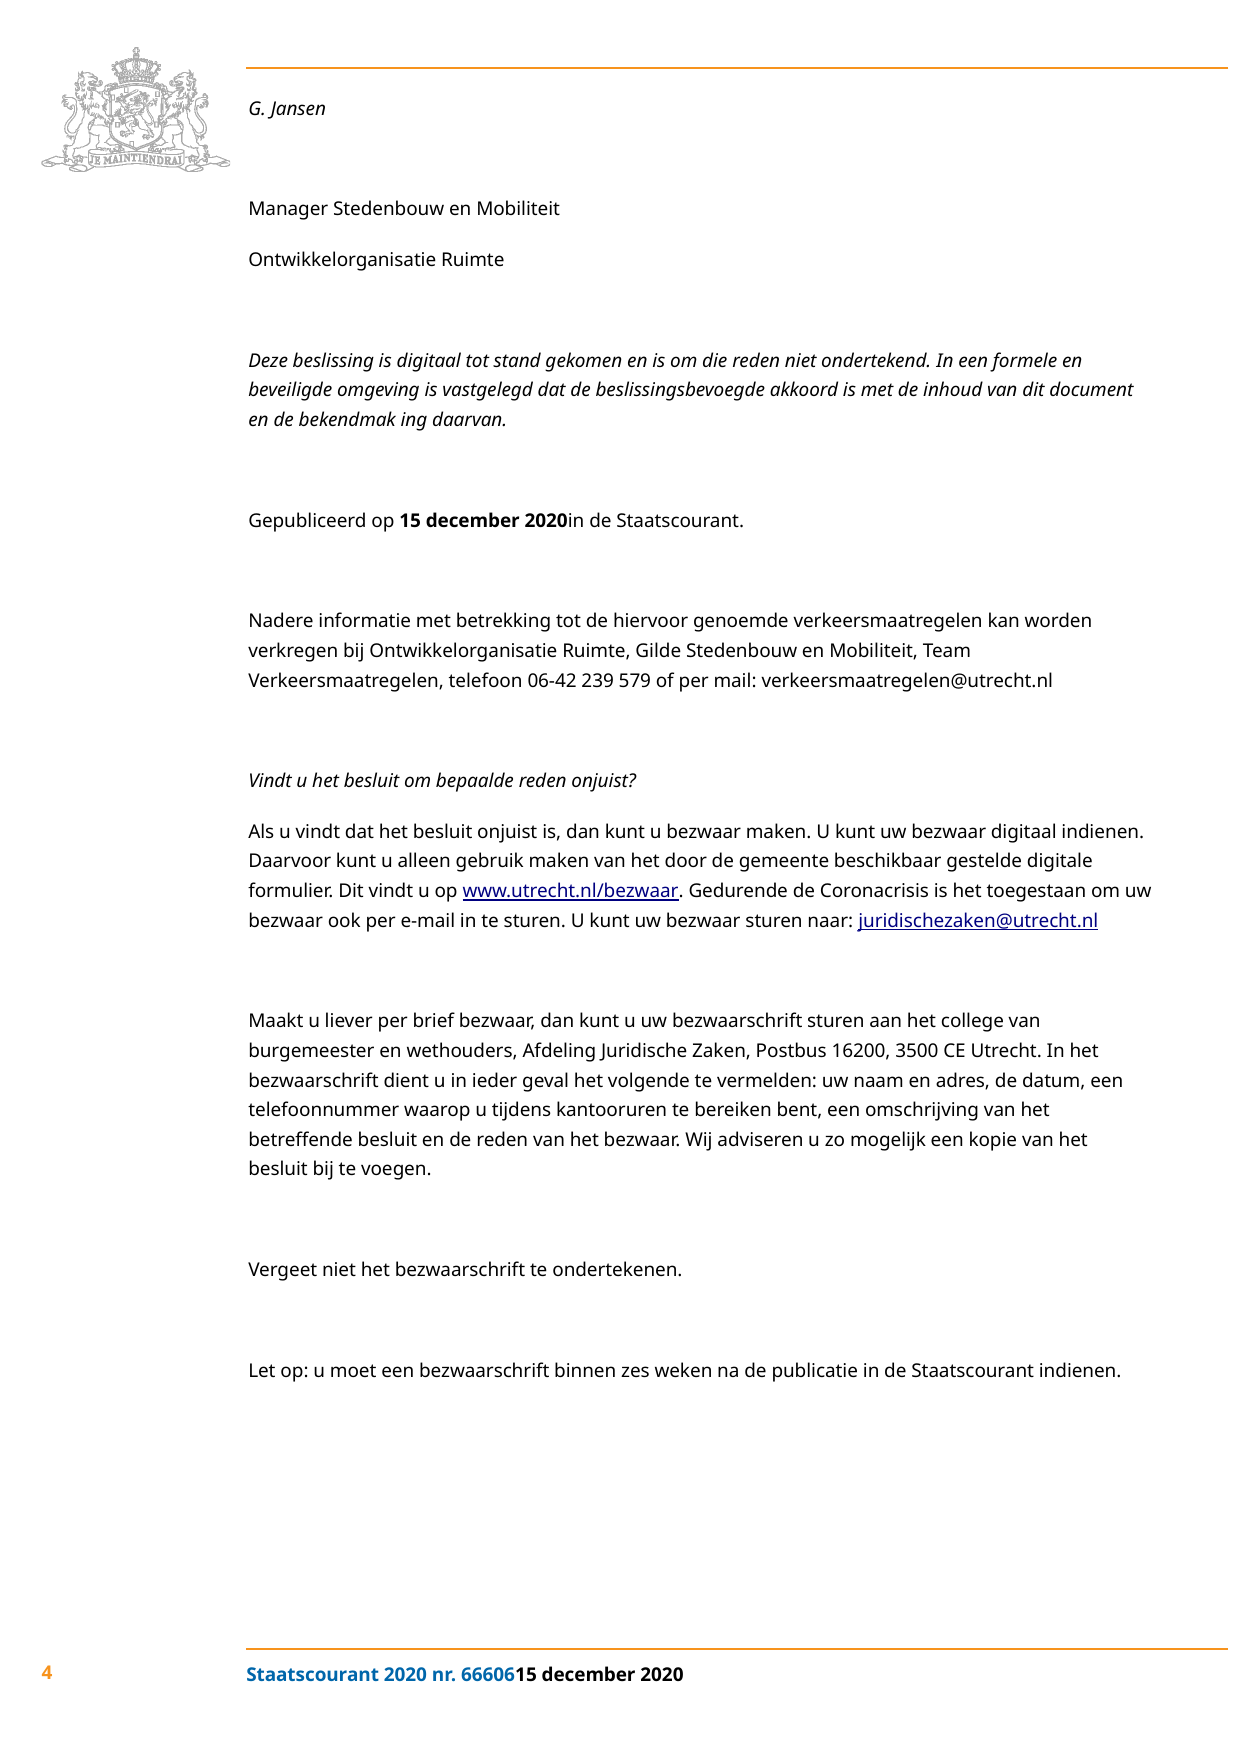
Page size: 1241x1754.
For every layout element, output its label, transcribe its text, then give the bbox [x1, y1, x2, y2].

text G. Jansen [248, 95, 1152, 121]
text Gepubliceerd op 15 december 2020in de Staatscourant. [248, 507, 1152, 533]
text Let op: u moet een bezwaarschrift binnen zes weken na de publicatie in de Staatscourant indienen. [248, 1357, 1152, 1383]
text Vergeet niet het bezwaarschrift te ondertekenen. [248, 1256, 1152, 1282]
text Deze beslissing is digitaal tot stand gekomen en is om die reden niet ondertekend. In een formele en beveiligde omgeving is vastgelegd dat de beslissingsbevoegde akkoord is met de inhoud van dit document en de bekendmak ing daarvan. [248, 347, 1152, 432]
text Ontwikkelorganisatie Ruimte [248, 246, 1152, 272]
text Vindt u het besluit om bepaalde reden onjuist? [248, 768, 1152, 793]
picture [41, 47, 231, 172]
text Maakt u liever per brief bezwaar, dan kunt u uw bezwaarschrift sturen aan het college van burgemeester en wethouders, Afdeling Juridische Zaken, Postbus 16200, 3500 CE Utrecht. In het bezwaarschrift dient u in ieder geval het volgende te vermelden: uw naam en adres, de datum, een telefoonnummer waarop u tijdens kantooruren te bereiken bent, een omschrijving van het betreffende besluit en de reden van het bezwaar. Wij adviseren u zo mogelijk een kopie van het besluit bij te voegen. [248, 1008, 1152, 1181]
text Als u vindt dat het besluit onjuist is, dan kunt u bezwaar maken. U kunt uw bezwaar digitaal indienen. Daarvoor kunt u alleen gebruik maken van het door de gemeente beschikbaar gestelde digitale formulier. Dit vindt u op www.utrecht.nl/bezwaar. Gedurende de Coronacrisis is het toegestaan om uw bezwaar ook per e-mail in te sturen. U kunt uw bezwaar sturen naar: juridischezaken@utrecht.nl [248, 818, 1152, 933]
text Nadere informatie met betrekking tot de hiervoor genoemde verkeersmaatregelen kan worden verkregen bij Ontwikkelorganisatie Ruimte, Gilde Stedenbouw en Mobiliteit, Team Verkeersmaatregelen, telefoon 06-42 239 579 of per mail: verkeersmaatregelen@utrecht.nl [248, 608, 1152, 693]
text Manager Stedenbouw en Mobiliteit [248, 196, 1152, 221]
